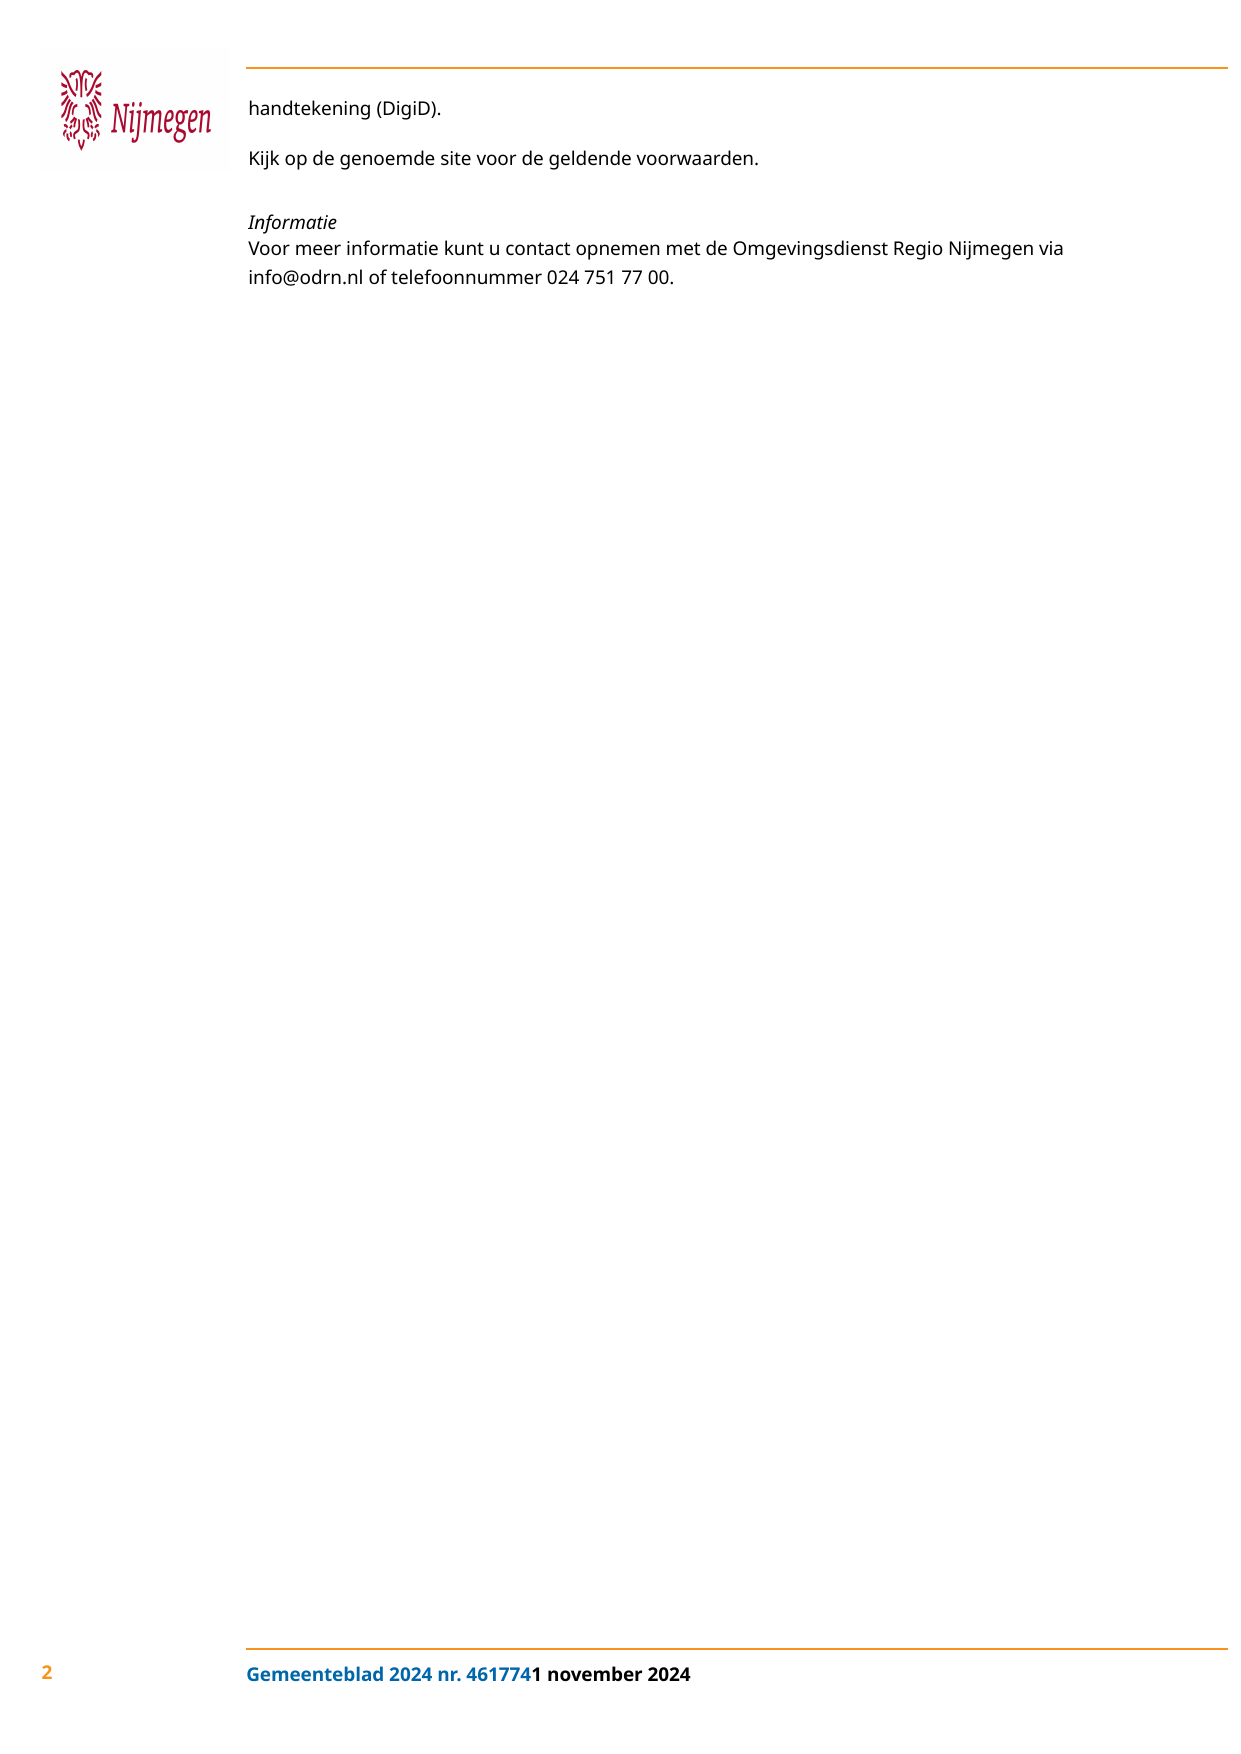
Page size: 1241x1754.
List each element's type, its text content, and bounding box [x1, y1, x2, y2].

picture [41, 47, 231, 172]
text Voor meer informatie kunt u contact opnemen met de Omgevingsdienst Regio Nijmegen via info@odrn.nl of telefoonnummer 024 751 77 00. [248, 235, 1152, 290]
text handtekening (DigiD). [248, 95, 1152, 121]
text Informatie [248, 209, 1152, 235]
text Kijk op de genoemde site voor de geldende voorwaarden. [248, 145, 1152, 171]
